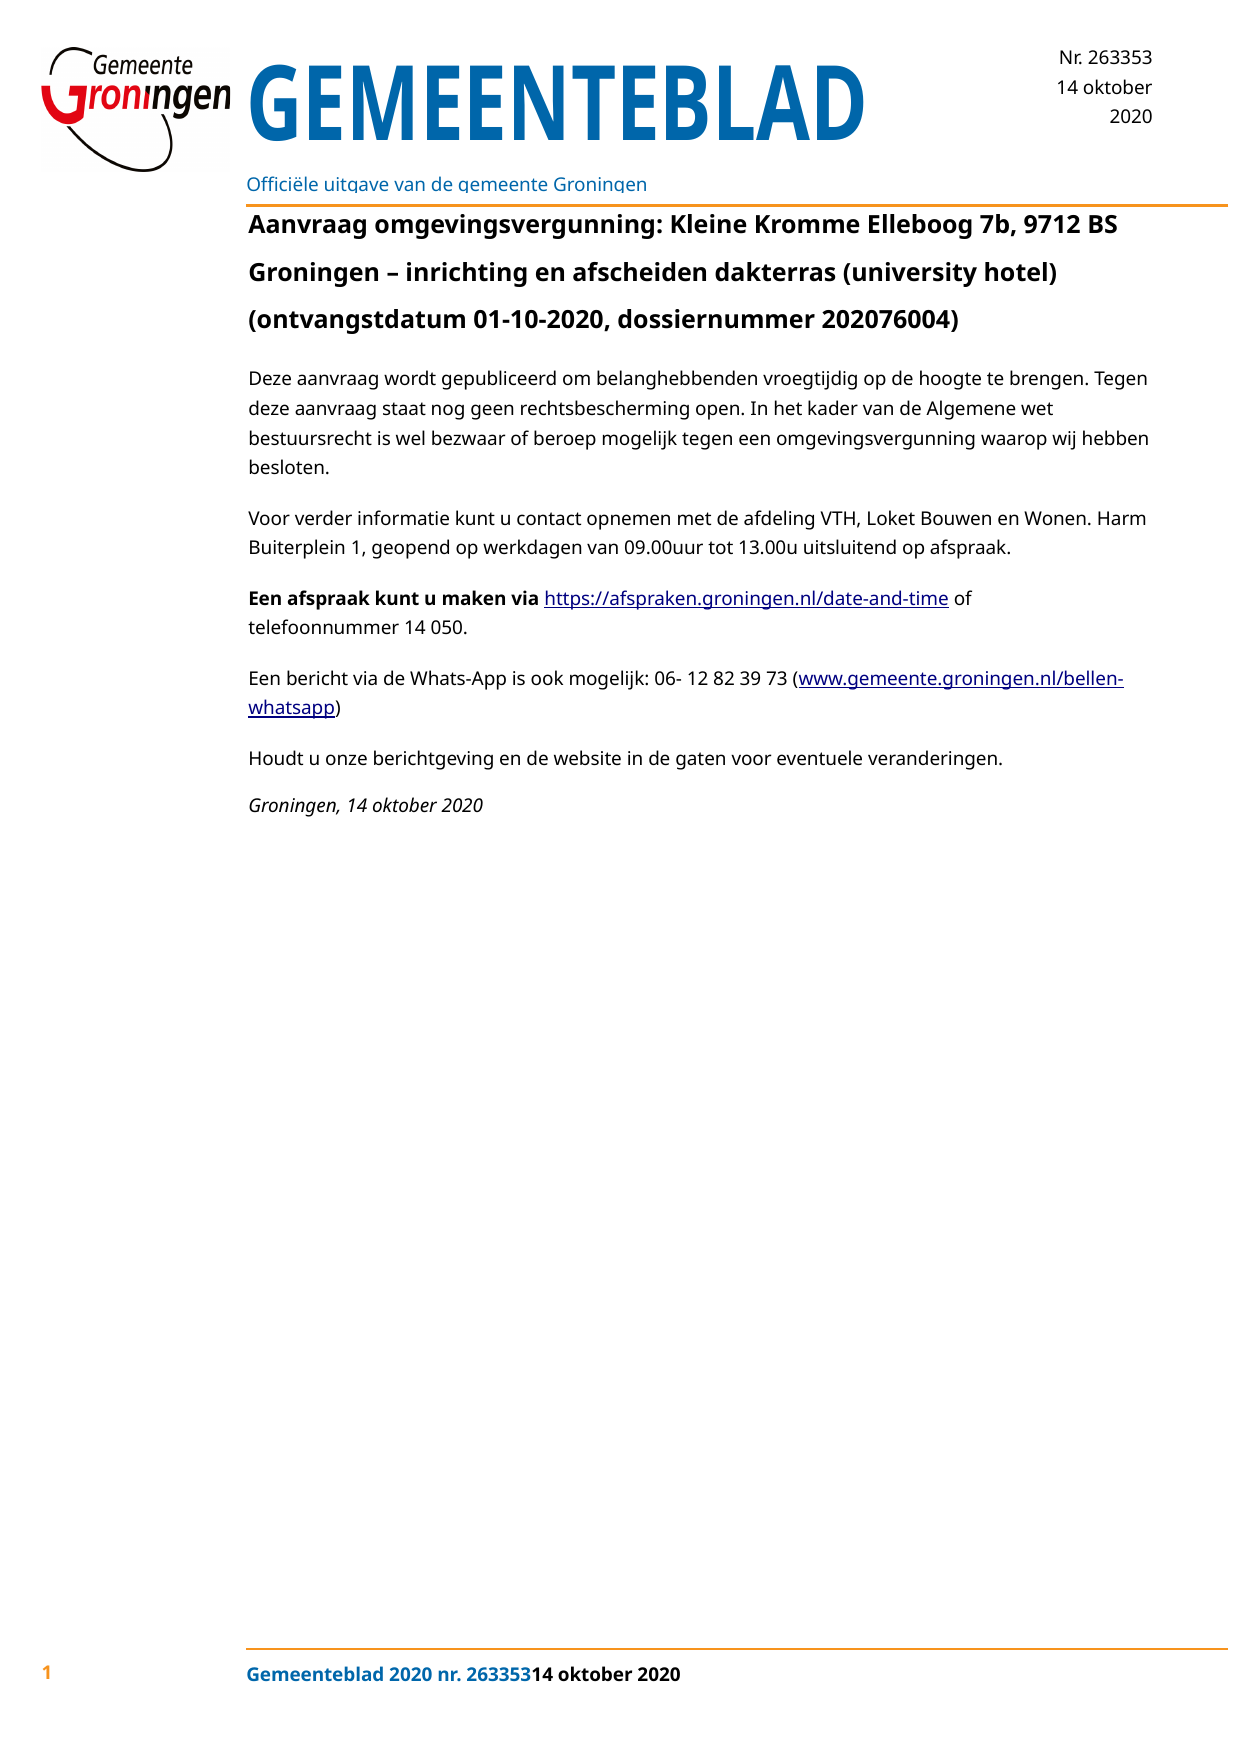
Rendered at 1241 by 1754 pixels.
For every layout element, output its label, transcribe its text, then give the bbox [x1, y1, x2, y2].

picture [41, 47, 231, 172]
text Een bericht via de Whats-App is ook mogelijk: 06- 12 82 39 73 (www.gemeente.groningen.nl/bellen-whatsapp) [248, 665, 1152, 720]
text Voor verder informatie kunt u contact opnemen met de afdeling VTH, Loket Bouwen en Wonen. Harm Buiterplein 1, geopend op werkdagen van 09.00uur tot 13.00u uitsluitend op afspraak. [248, 505, 1152, 560]
text Aanvraag omgevingsvergunning: Kleine Kromme Elleboog 7b, 9712 BS Groningen – inrichting en afscheiden dakterras (university hotel) (ontvangstdatum 01-10-2020, dossiernummer 202076004) [248, 207, 1152, 336]
text Deze aanvraag wordt gepubliceerd om belanghebbenden vroegtijdig op de hoogte te brengen. Tegen deze aanvraag staat nog geen rechtsbescherming open. In het kader van de Algemene wet bestuursrecht is wel bezwaar of beroep mogelijk tegen een omgevingsvergunning waarop wij hebben besloten. [248, 366, 1152, 480]
text Houdt u onze berichtgeving en de website in de gaten voor eventuele veranderingen. [248, 745, 1152, 770]
text Een afspraak kunt u maken via https://afspraken.groningen.nl/date-and-time of telefoonnummer 14 050. [248, 585, 1152, 640]
text Groningen, 14 oktober 2020 [248, 792, 1152, 818]
